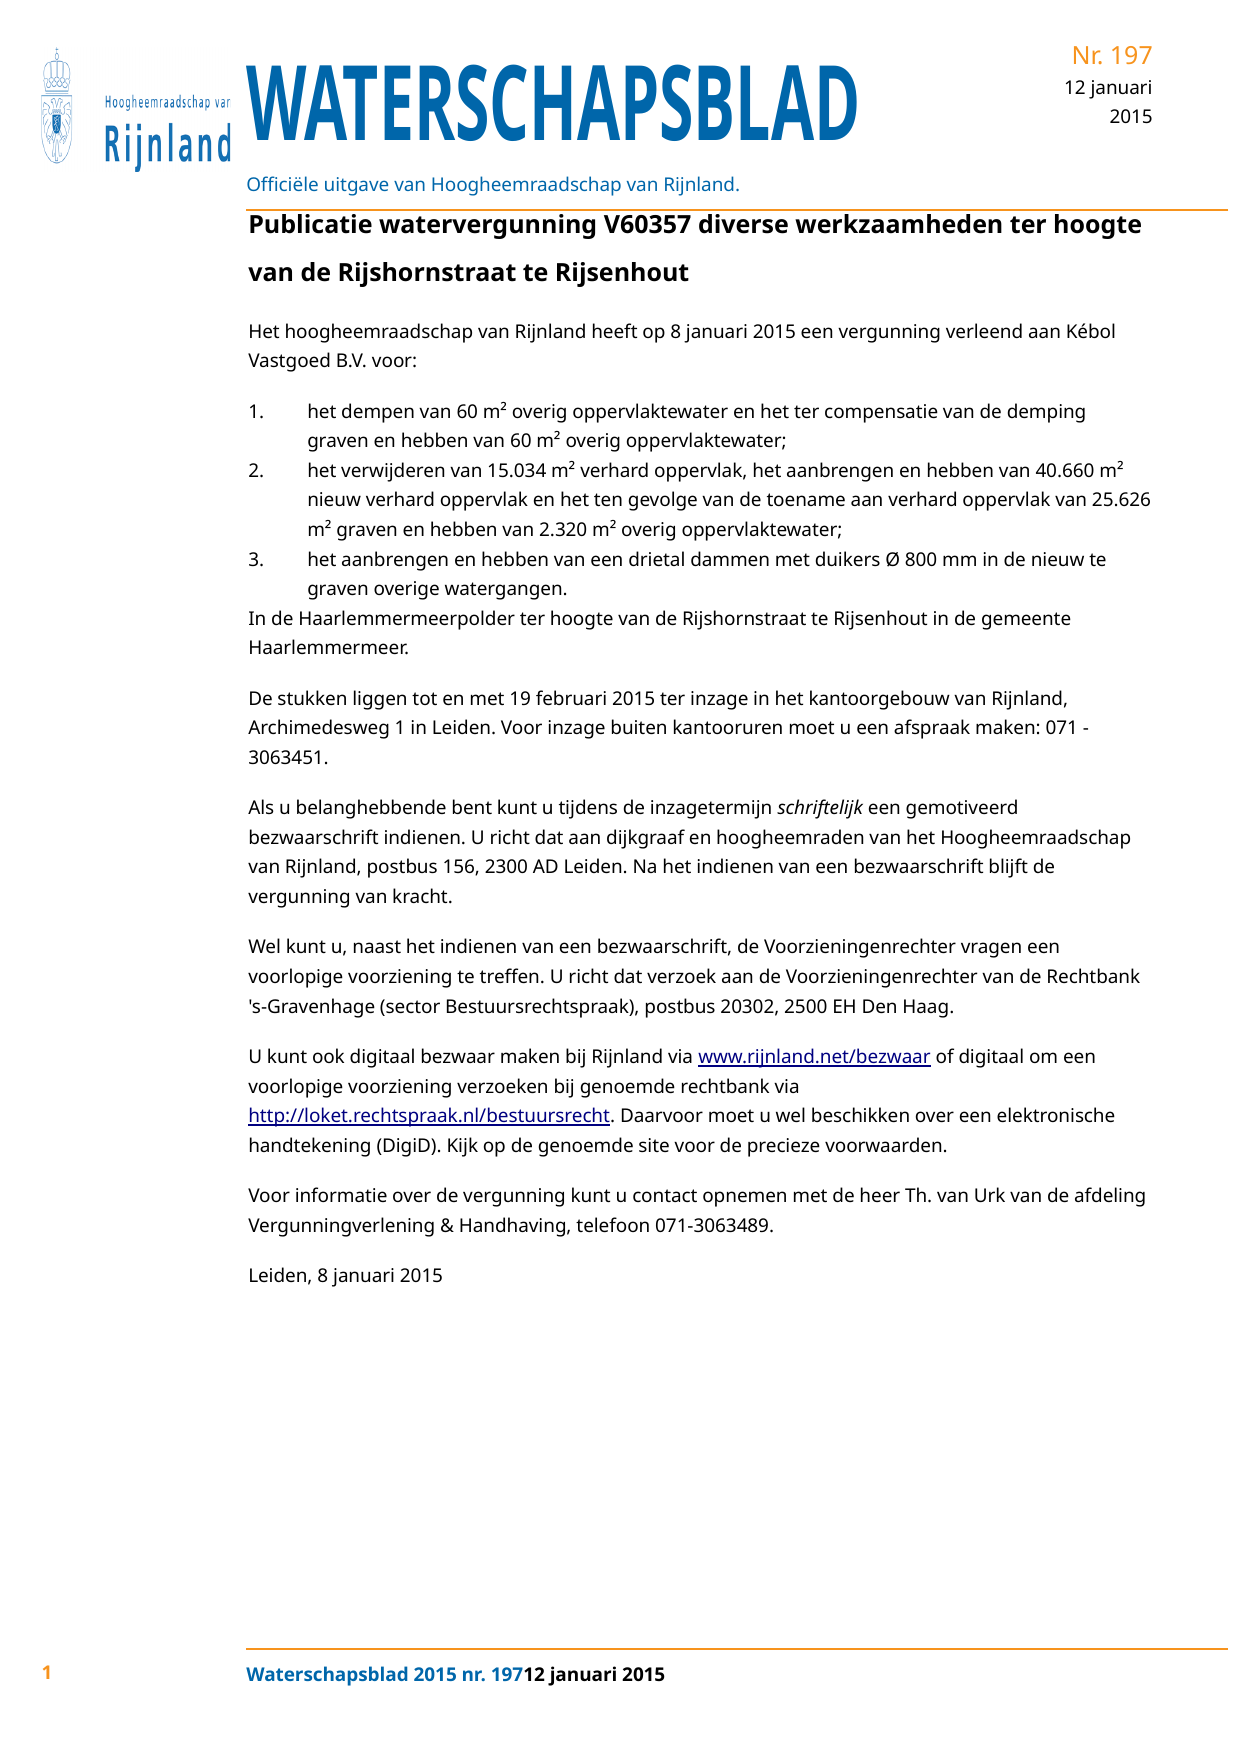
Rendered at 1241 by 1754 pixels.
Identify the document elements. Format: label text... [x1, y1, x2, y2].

picture [41, 47, 231, 172]
list het verwijderen van 15.034 m² verhard oppervlak, het aanbrengen en hebben van 40.660 m² nieuw verhard oppervlak en het ten gevolge van de toename aan verhard oppervlak van 25.626 m² graven en hebben van 2.320 m² overig oppervlaktewater; [248, 457, 1152, 542]
text Wel kunt u, naast het indienen van een bezwaarschrift, de Voorzieningenrechter vragen een voorlopige voorziening te treffen. U richt dat verzoek aan de Voorzieningenrechter van de Rechtbank 's-Gravenhage (sector Bestuursrechtspraak), postbus 20302, 2500 EH Den Haag. [248, 934, 1152, 1019]
text Leiden, 8 januari 2015 [248, 1262, 1152, 1288]
text Publicatie watervergunning V60357 diverse werkzaamheden ter hoogte van de Rijshornstraat te Rijsenhout [248, 211, 1152, 288]
text In de Haarlemmermeerpolder ter hoogte van de Rijshornstraat te Rijsenhout in de gemeente Haarlemmermeer. [248, 605, 1152, 660]
text U kunt ook digitaal bezwaar maken bij Rijnland via www.rijnland.net/bezwaar of digitaal om een voorlopige voorziening verzoeken bij genoemde rechtbank via http://loket.rechtspraak.nl/bestuursrecht. Daarvoor moet u wel beschikken over een elektronische handtekening (DigiD). Kijk op de genoemde site voor de precieze voorwaarden. [248, 1043, 1152, 1158]
list het aanbrengen en hebben van een drietal dammen met duikers Ø 800 mm in de nieuw te graven overige watergangen. [248, 546, 1152, 601]
list het dempen van 60 m² overig oppervlaktewater en het ter compensatie van de demping graven en hebben van 60 m² overig oppervlaktewater; [248, 398, 1152, 453]
text Als u belanghebbende bent kunt u tijdens de inzagetermijn schriftelijk een gemotiveerd bezwaarschrift indienen. U richt dat aan dijkgraaf en hoogheemraden van het Hoogheemraadschap van Rijnland, postbus 156, 2300 AD Leiden. Na het indienen van een bezwaarschrift blijft de vergunning van kracht. [248, 794, 1152, 909]
text De stukken liggen tot en met 19 februari 2015 ter inzage in het kantoorgebouw van Rijnland, Archimedesweg 1 in Leiden. Voor inzage buiten kantooruren moet u een afspraak maken: 071 - 3063451. [248, 685, 1152, 770]
text Voor informatie over de vergunning kunt u contact opnemen met de heer Th. van Urk van de afdeling Vergunningverlening & Handhaving, telefoon 071-3063489. [248, 1182, 1152, 1238]
text Het hoogheemraadschap van Rijnland heeft op 8 januari 2015 een vergunning verleend aan Kébol Vastgoed B.V. voor: [248, 318, 1152, 373]
